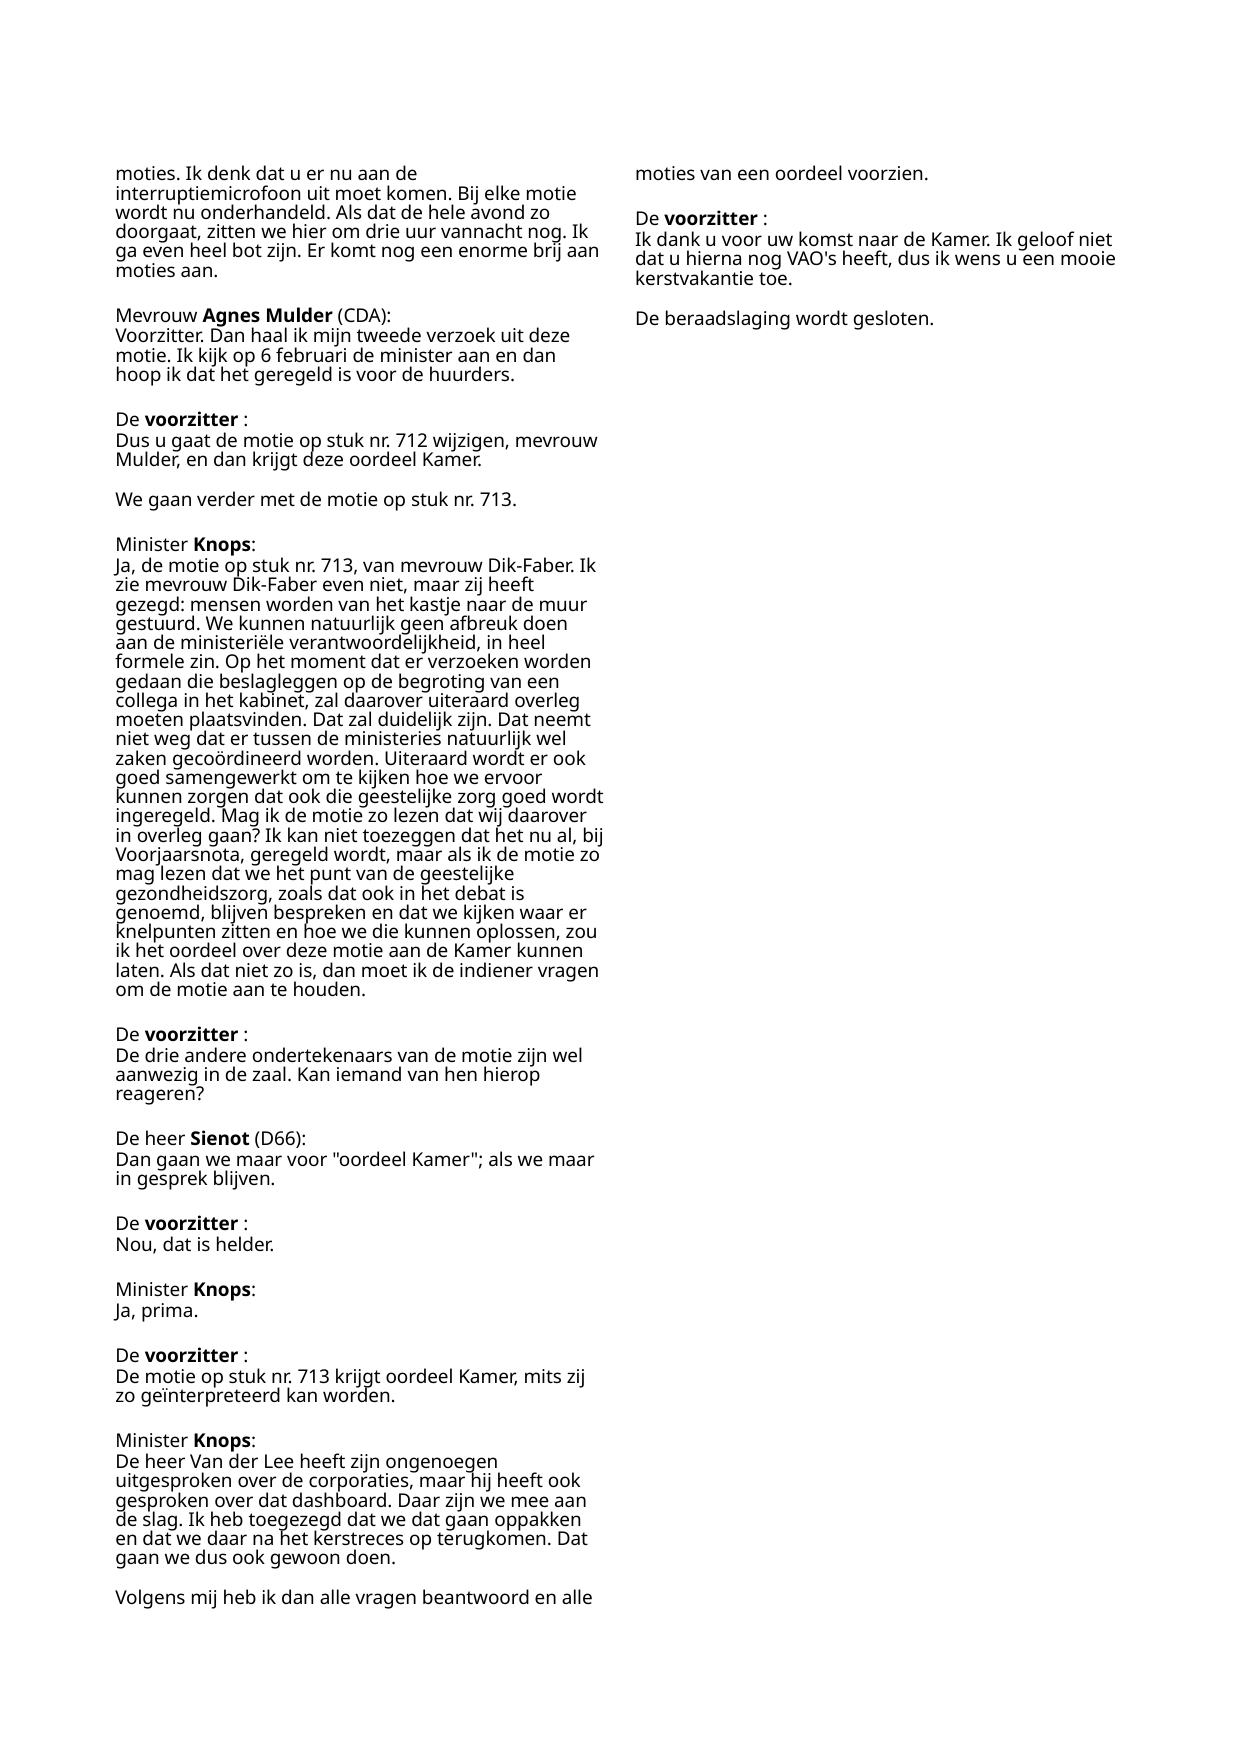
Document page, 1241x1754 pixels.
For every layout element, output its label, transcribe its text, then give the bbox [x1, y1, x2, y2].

text Minister Knops: [115, 1276, 605, 1302]
text Minister Knops: [115, 531, 605, 557]
text Ik dank u voor uw komst naar de Kamer. Ik geloof niet dat u hierna nog VAO's heeft, dus ik wens u een mooie kerstvakantie toe. [635, 231, 1125, 289]
text De heer Van der Lee heeft zijn ongenoegen uitgesproken over de corporaties, maar hij heeft ook gesproken over dat dashboard. Daar zijn we mee aan de slag. Ik heb toegezegd dat we dat gaan oppakken en dat we daar na het kerstreces op terugkomen. Dat gaan we dus ook gewoon doen. [115, 1453, 605, 1569]
text We gaan verder met de motie op stuk nr. 713. [115, 491, 605, 510]
text Minister Knops: [115, 1427, 605, 1453]
text Dan gaan we maar voor "oordeel Kamer"; als we maar in gesprek blijven. [115, 1151, 605, 1190]
text De voorzitter : [115, 1021, 605, 1047]
text Volgens mij heb ik dan alle vragen beantwoord en alle [115, 1589, 605, 1609]
text De drie andere ondertekenaars van de motie zijn wel aanwezig in de zaal. Kan iemand van hen hierop reageren? [115, 1047, 605, 1104]
text De motie op stuk nr. 713 krijgt oordeel Kamer, mits zij zo geïnterpreteerd kan worden. [115, 1368, 605, 1406]
text Ja, de motie op stuk nr. 713, van mevrouw Dik-Faber. Ik zie mevrouw Dik-Faber even niet, maar zij heeft gezegd: mensen worden van het kastje naar de muur gestuurd. We kunnen natuurlijk geen afbreuk doen aan de ministeriële verantwoordelijkheid, in heel formele zin. Op het moment dat er verzoeken worden gedaan die beslagleggen op de begroting van een collega in het kabinet, zal daarover uiteraard overleg moeten plaatsvinden. Dat zal duidelijk zijn. Dat neemt niet weg dat er tussen de ministeries natuurlijk wel zaken gecoördineerd worden. Uiteraard wordt er ook goed samengewerkt om te kijken hoe we ervoor kunnen zorgen dat ook die geestelijke zorg goed wordt ingeregeld. Mag ik de motie zo lezen dat wij daarover in overleg gaan? Ik kan niet toezeggen dat het nu al, bij Voorjaarsnota, geregeld wordt, maar als ik de motie zo mag lezen dat we het punt van de geestelijke gezondheidszorg, zoals dat ook in het debat is genoemd, blijven bespreken en dat we kijken waar er knelpunten zitten en hoe we die kunnen oplossen, zou ik het oordeel over deze motie aan de Kamer kunnen laten. Als dat niet zo is, dan moet ik de indiener vragen om de motie aan te houden. [115, 557, 605, 1000]
text De voorzitter : [115, 1342, 605, 1368]
text moties van een oordeel voorzien. [635, 165, 1125, 184]
text Dus u gaat de motie op stuk nr. 712 wijzigen, mevrouw Mulder, en dan krijgt deze oordeel Kamer. [115, 432, 605, 470]
text De heer Sienot (D66): [115, 1125, 605, 1151]
text Ja, prima. [115, 1302, 605, 1321]
text Mevrouw Agnes Mulder (CDA): [115, 302, 605, 327]
text Voorzitter. Dan haal ik mijn tweede verzoek uit deze motie. Ik kijk op 6 februari de minister aan en dan hoop ik dat het geregeld is voor de huurders. [115, 327, 605, 385]
text De voorzitter : [115, 406, 605, 432]
text De voorzitter : [115, 1211, 605, 1236]
text moties. Ik denk dat u er nu aan de interruptiemicrofoon uit moet komen. Bij elke motie wordt nu onderhandeld. Als dat de hele avond zo doorgaat, zitten we hier om drie uur vannacht nog. Ik ga even heel bot zijn. Er komt nog een enorme brij aan moties aan. [115, 165, 605, 281]
text Nou, dat is helder. [115, 1236, 605, 1256]
text De voorzitter : [635, 205, 1125, 231]
text De beraadslaging wordt gesloten. [635, 310, 1125, 329]
